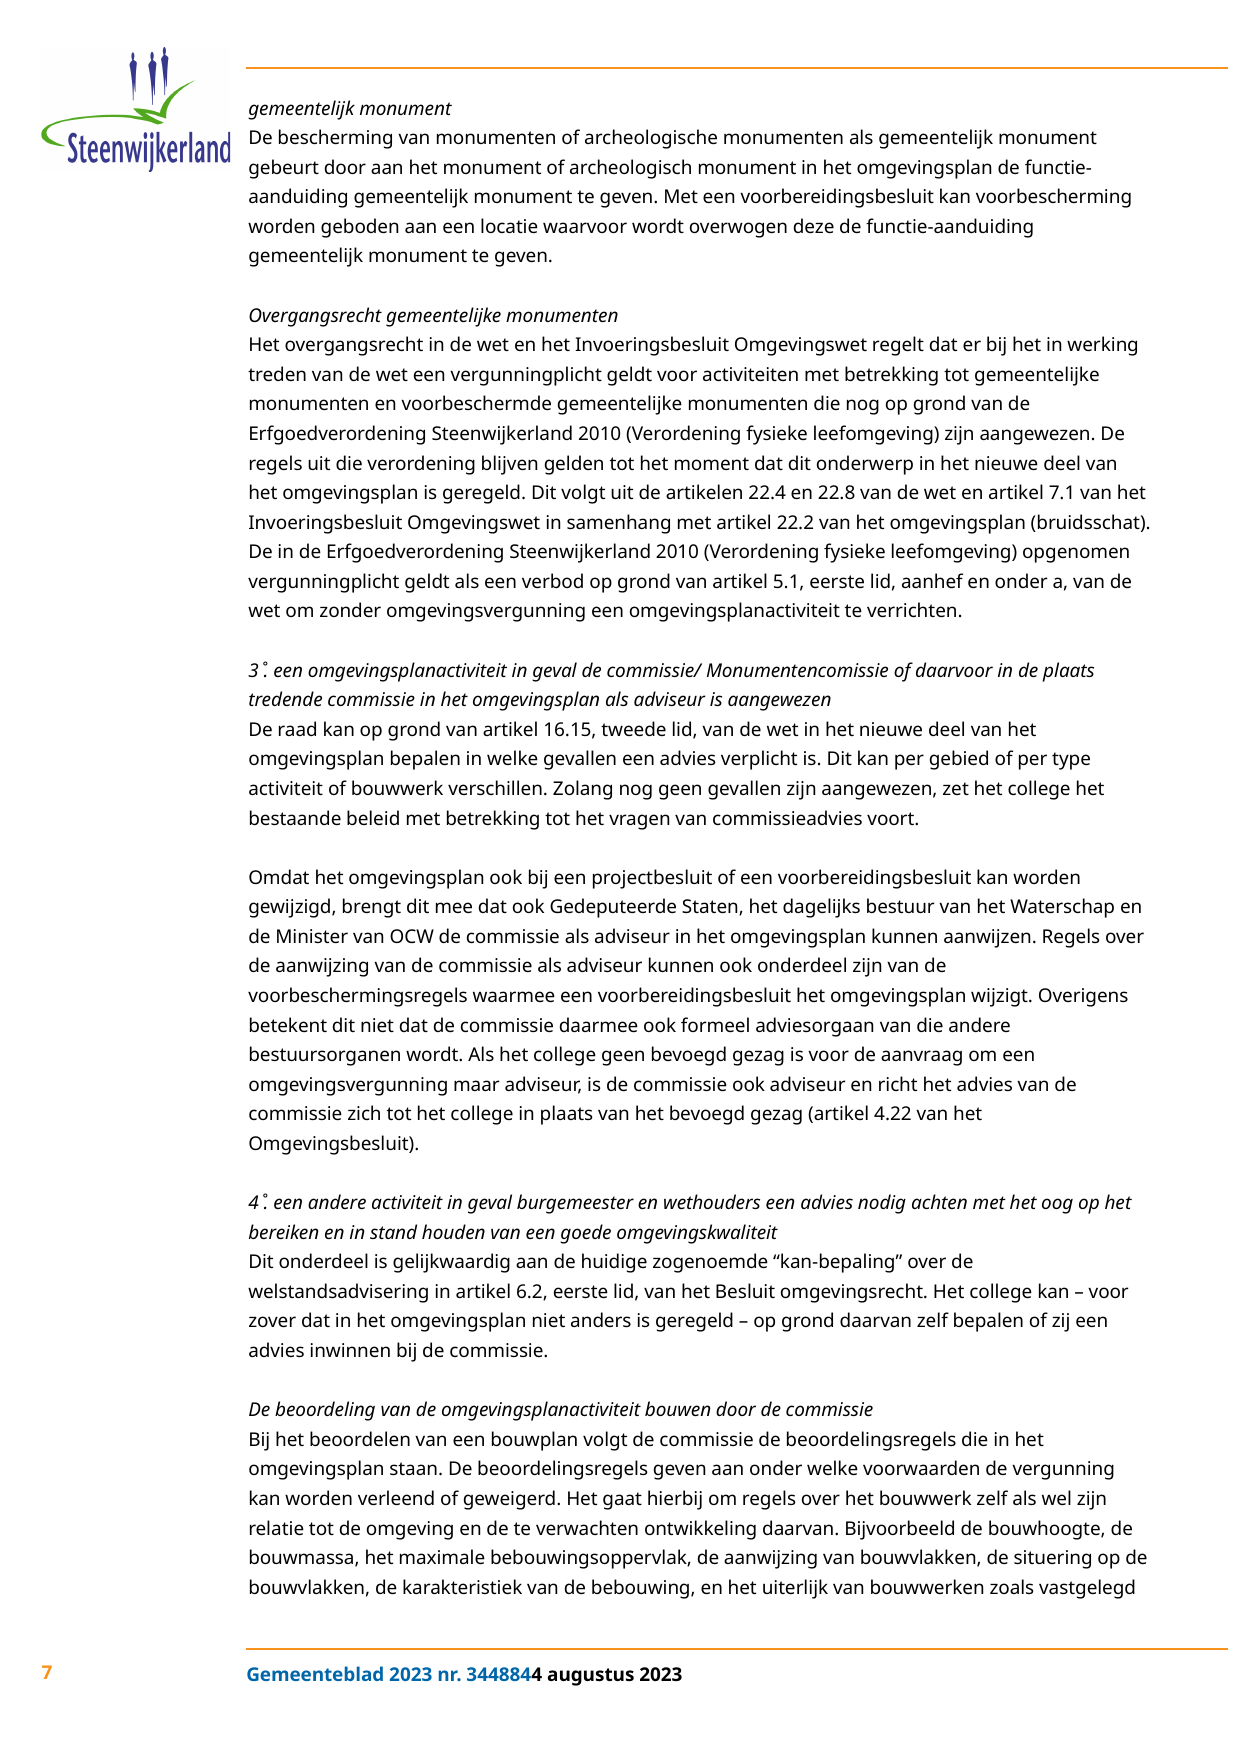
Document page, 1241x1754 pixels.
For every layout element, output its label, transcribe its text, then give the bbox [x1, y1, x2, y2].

text Overgangsrecht gemeentelijke monumenten [248, 302, 1152, 328]
text gemeentelijk monument [248, 95, 1152, 121]
text Het overgangsrecht in de wet en het Invoeringsbesluit Omgevingswet regelt dat er bij het in werking treden van de wet een vergunningplicht geldt voor activiteiten met betrekking tot gemeentelijke monumenten en voorbeschermde gemeentelijke monumenten die nog op grond van de Erfgoedverordening Steenwijkerland 2010 (Verordening fysieke leefomgeving) zijn aangewezen. De regels uit die verordening blijven gelden tot het moment dat dit onderwerp in het nieuwe deel van het omgevingsplan is geregeld. Dit volgt uit de artikelen 22.4 en 22.8 van de wet en artikel 7.1 van het Invoeringsbesluit Omgevingswet in samenhang met artikel 22.2 van het omgevingsplan (bruidsschat). De in de Erfgoedverordening Steenwijkerland 2010 (Verordening fysieke leefomgeving) opgenomen vergunningplicht geldt als een verbod op grond van artikel 5.1, eerste lid, aanhef en onder a, van de wet om zonder omgevingsvergunning een omgevingsplanactiviteit te verrichten. [248, 331, 1152, 623]
picture [41, 47, 231, 172]
text De bescherming van monumenten of archeologische monumenten als gemeentelijk monument gebeurt door aan het monument of archeologisch monument in het omgevingsplan de functie-aanduiding gemeentelijk monument te geven. Met een voorbereidingsbesluit kan voorbescherming worden geboden aan een locatie waarvoor wordt overwogen deze de functie-aanduiding gemeentelijk monument te geven. [248, 124, 1152, 268]
text 3 ̊. een omgevingsplanactiviteit in geval de commissie/ Monumentencomissie of daarvoor in de plaats tredende commissie in het omgevingsplan als adviseur is aangewezen [248, 657, 1152, 712]
text Omdat het omgevingsplan ook bij een projectbesluit of een voorbereidingsbesluit kan worden gewijzigd, brengt dit mee dat ook Gedeputeerde Staten, het dagelijks bestuur van het Waterschap en de Minister van OCW de commissie als adviseur in het omgevingsplan kunnen aanwijzen. Regels over de aanwijzing van de commissie als adviseur kunnen ook onderdeel zijn van de voorbeschermingsregels waarmee een voorbereidingsbesluit het omgevingsplan wijzigt. Overigens betekent dit niet dat de commissie daarmee ook formeel adviesorgaan van die andere bestuursorganen wordt. Als het college geen bevoegd gezag is voor de aanvraag om een omgevingsvergunning maar adviseur, is de commissie ook adviseur en richt het advies van de commissie zich tot het college in plaats van het bevoegd gezag (artikel 4.22 van het Omgevingsbesluit). [248, 864, 1152, 1156]
text Dit onderdeel is gelijkwaardig aan de huidige zogenoemde “kan-bepaling” over de welstandsadvisering in artikel 6.2, eerste lid, van het Besluit omgevingsrecht. Het college kan – voor zover dat in het omgevingsplan niet anders is geregeld – op grond daarvan zelf bepalen of zij een advies inwinnen bij de commissie. [248, 1248, 1152, 1363]
text De raad kan op grond van artikel 16.15, tweede lid, van de wet in het nieuwe deel van het omgevingsplan bepalen in welke gevallen een advies verplicht is. Dit kan per gebied of per type activiteit of bouwwerk verschillen. Zolang nog geen gevallen zijn aangewezen, zet het college het bestaande beleid met betrekking tot het vragen van commissieadvies voort. [248, 716, 1152, 831]
text 4 ̊. een andere activiteit in geval burgemeester en wethouders een advies nodig achten met het oog op het bereiken en in stand houden van een goede omgevingskwaliteit [248, 1189, 1152, 1245]
text Bij het beoordelen van een bouwplan volgt de commissie de beoordelingsregels die in het omgevingsplan staan. De beoordelingsregels geven aan onder welke voorwaarden de vergunning kan worden verleend of geweigerd. Het gaat hierbij om regels over het bouwwerk zelf als wel zijn relatie tot de omgeving en de te verwachten ontwikkeling daarvan. Bijvoorbeeld de bouwhoogte, de bouwmassa, het maximale bebouwingsoppervlak, de aanwijzing van bouwvlakken, de situering op de bouwvlakken, de karakteristiek van de bebouwing, en het uiterlijk van bouwwerken zoals vastgelegd [248, 1426, 1152, 1600]
text De beoordeling van de omgevingsplanactiviteit bouwen door de commissie [248, 1396, 1152, 1422]
